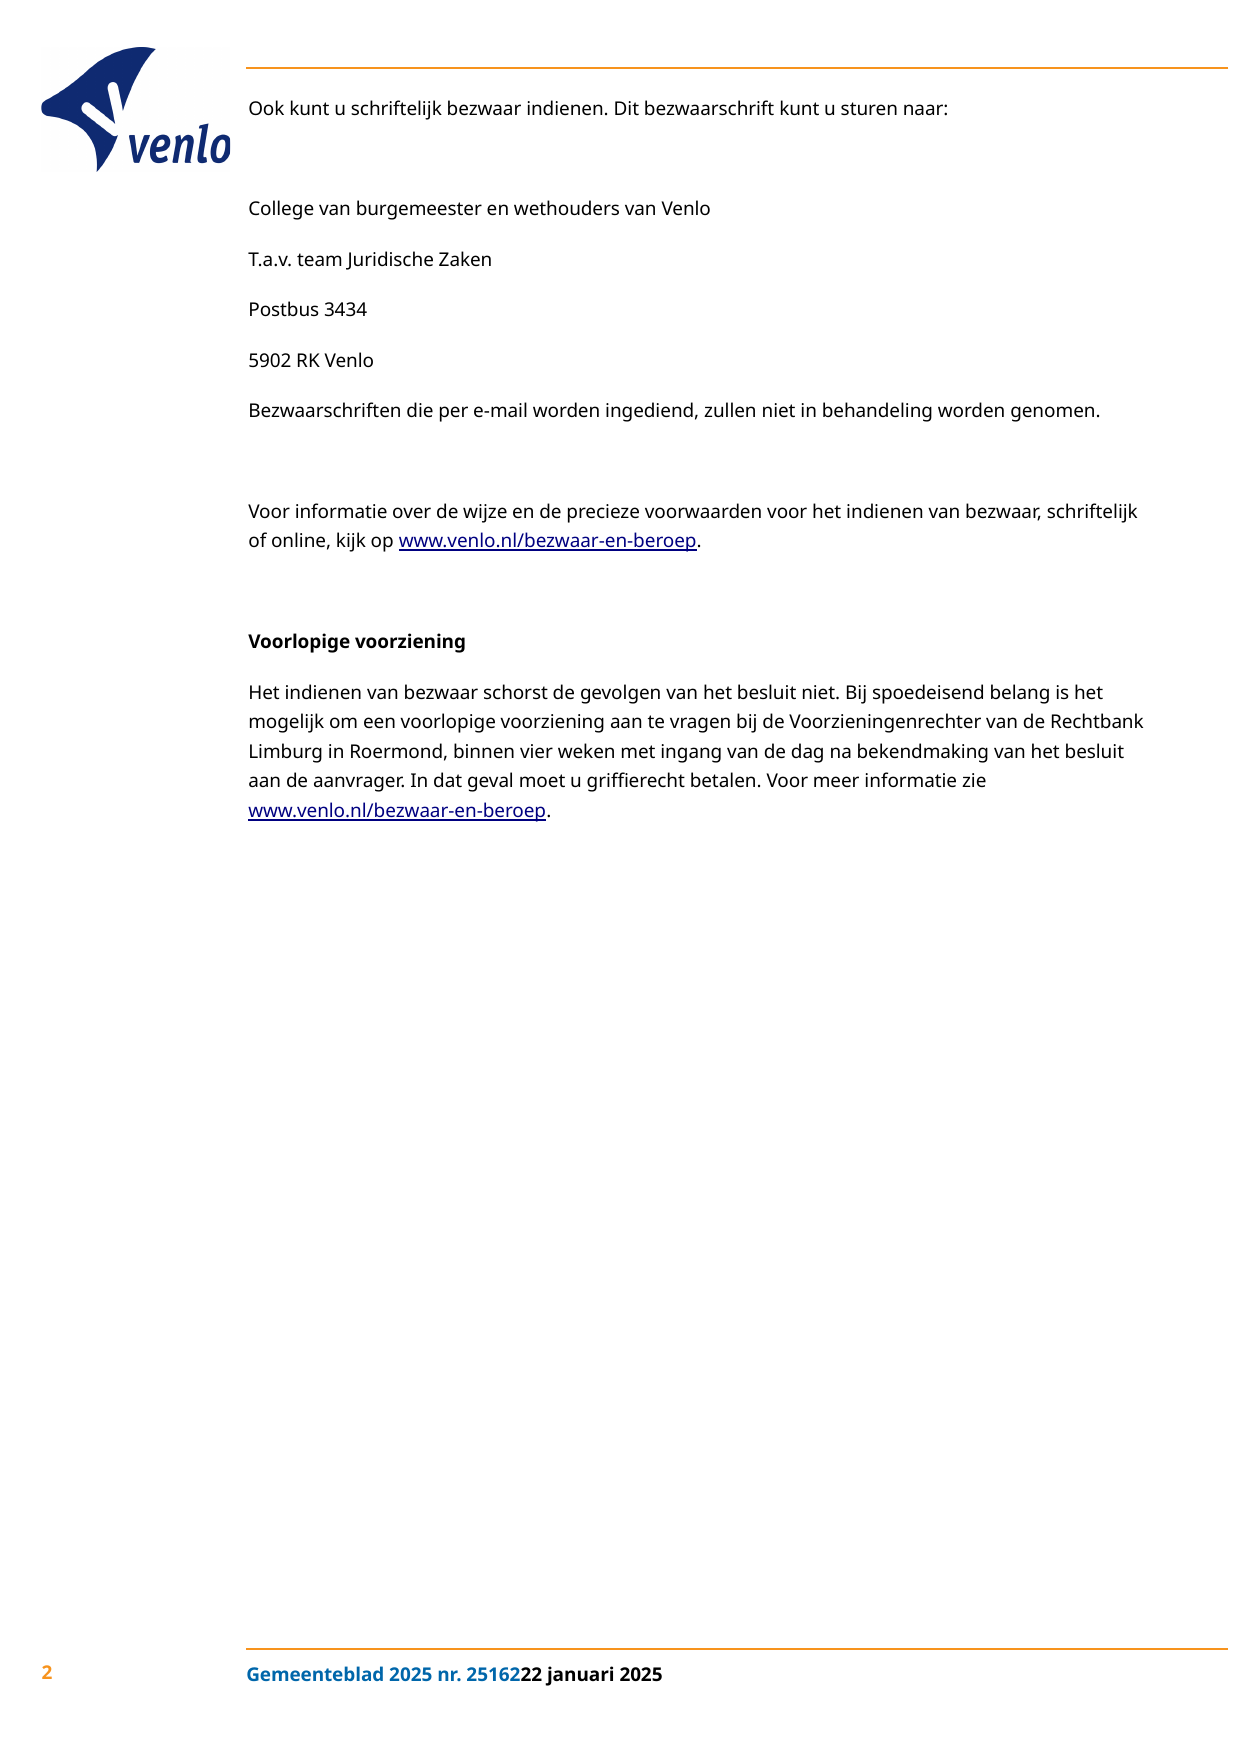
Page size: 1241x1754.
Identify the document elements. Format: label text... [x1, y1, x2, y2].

text 5902 RK Venlo [248, 347, 1152, 373]
text Voor informatie over de wijze en de precieze voorwaarden voor het indienen van bezwaar, schriftelijk of online, kijk op www.venlo.nl/bezwaar-en-beroep. [248, 498, 1152, 553]
text Postbus 3434 [248, 296, 1152, 322]
text T.a.v. team Juridische Zaken [248, 246, 1152, 272]
text Bezwaarschriften die per e-mail worden ingediend, zullen niet in behandeling worden genomen. [248, 397, 1152, 423]
text Voorlopige voorziening [248, 628, 1152, 654]
picture [41, 47, 231, 172]
text Ook kunt u schriftelijk bezwaar indienen. Dit bezwaarschrift kunt u sturen naar: [248, 95, 1152, 121]
text College van burgemeester en wethouders van Venlo [248, 196, 1152, 221]
text Het indienen van bezwaar schorst de gevolgen van het besluit niet. Bij spoedeisend belang is het mogelijk om een voorlopige voorziening aan te vragen bij de Voorzieningenrechter van de Rechtbank Limburg in Roermond, binnen vier weken met ingang van de dag na bekendmaking van het besluit aan de aanvrager. In dat geval moet u griffierecht betalen. Voor meer informatie zie www.venlo.nl/bezwaar-en-beroep. [248, 679, 1152, 823]
